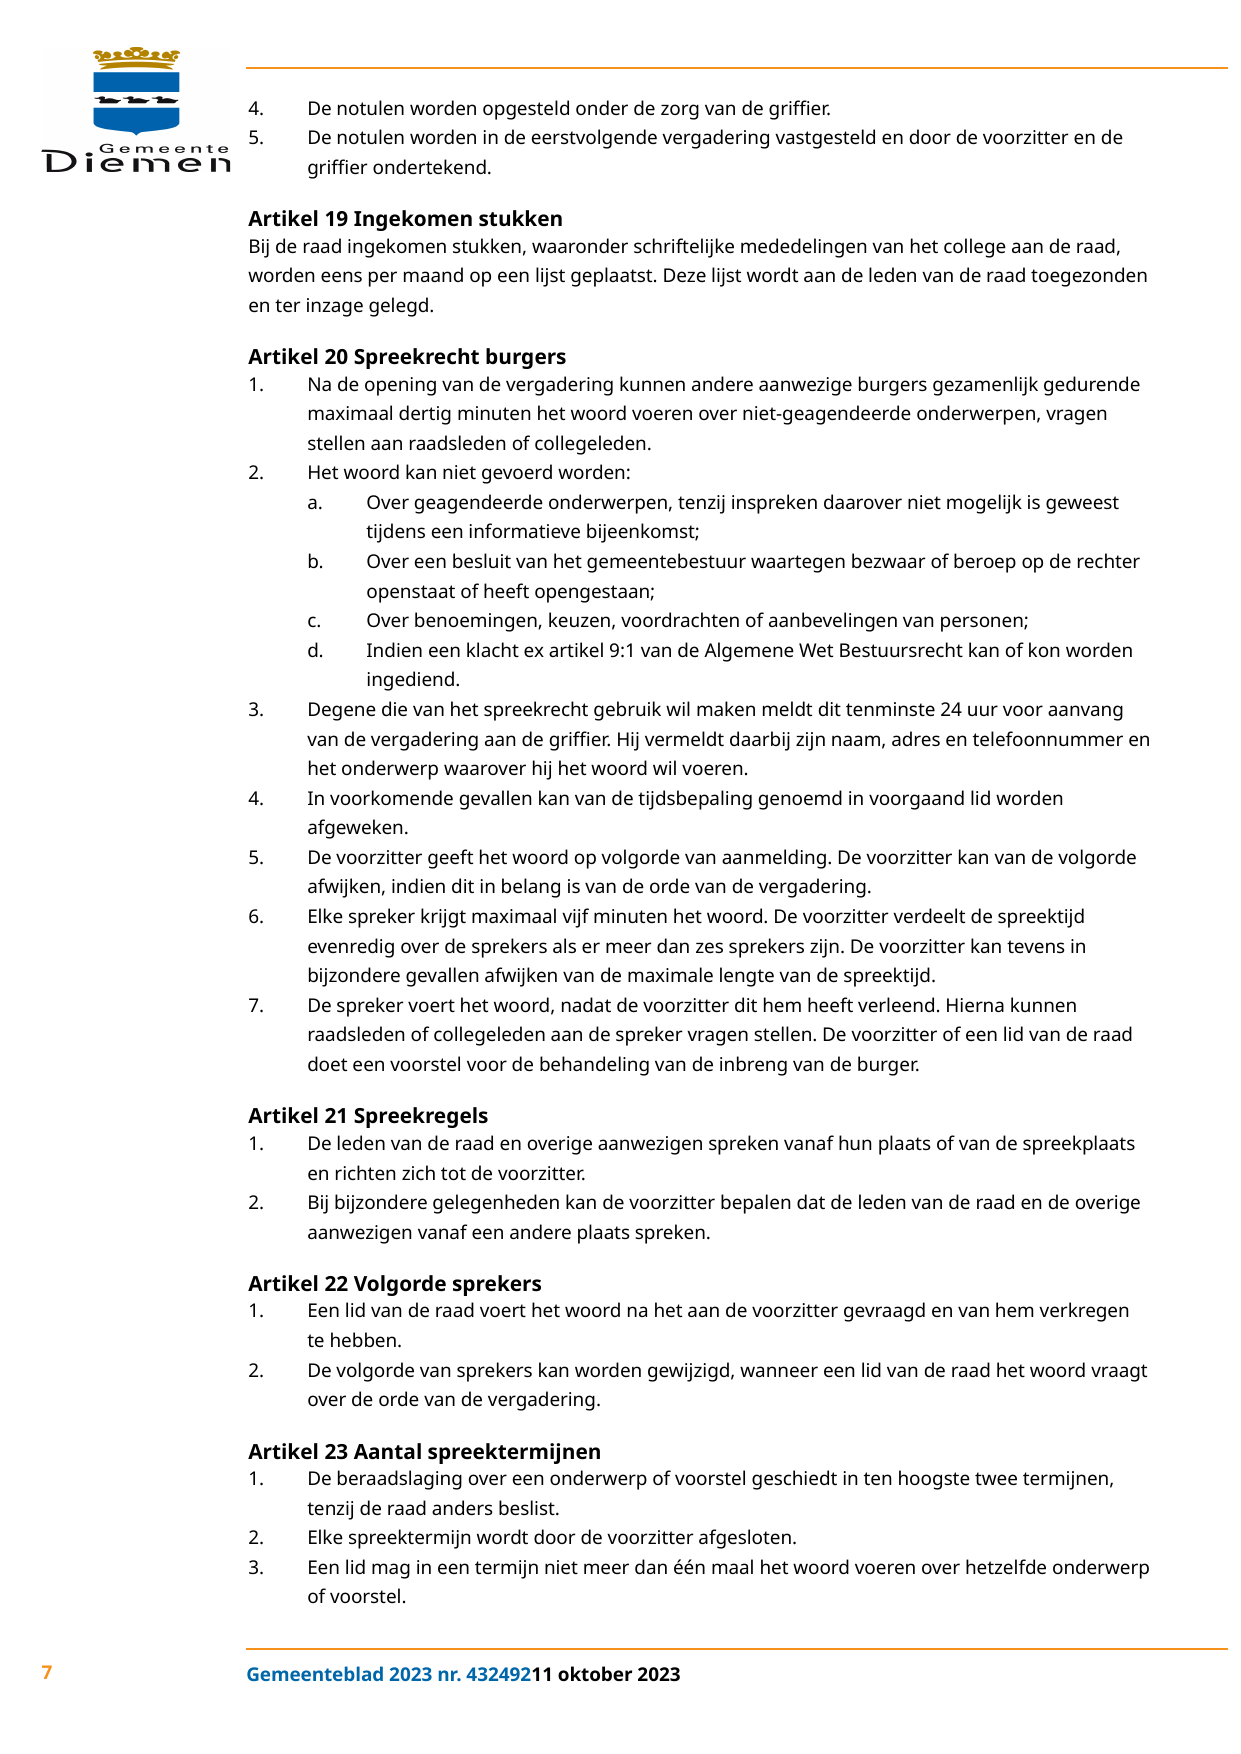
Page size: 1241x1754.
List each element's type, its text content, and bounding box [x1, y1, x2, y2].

list In voorkomende gevallen kan van de tijdsbepaling genoemd in voorgaand lid worden afgeweken. [248, 785, 1152, 840]
text Artikel 23 Aantal spreektermijnen [248, 1437, 1152, 1465]
list De notulen worden in de eerstvolgende vergadering vastgesteld en door de voorzitter en de griffier ondertekend. [248, 124, 1152, 180]
list Over een besluit van het gemeentebestuur waartegen bezwaar of beroep op de rechter openstaat of heeft opengestaan; [307, 548, 1152, 604]
text Artikel 19 Ingekomen stukken [248, 204, 1152, 233]
list Indien een klacht ex artikel 9:1 van de Algemene Wet Bestuursrecht kan of kon worden ingediend. [307, 637, 1152, 692]
list Elke spreker krijgt maximaal vijf minuten het woord. De voorzitter verdeelt de spreektijd evenredig over de sprekers als er meer dan zes sprekers zijn. De voorzitter kan tevens in bijzondere gevallen afwijken van de maximale lengte van de spreektijd. [248, 903, 1152, 988]
list Een lid van de raad voert het woord na het aan de voorzitter gevraagd en van hem verkregen te hebben. [248, 1298, 1152, 1353]
list De beraadslaging over een onderwerp of voorstel geschiedt in ten hoogste twee termijnen, tenzij de raad anders beslist. [248, 1465, 1152, 1521]
list Over geagendeerde onderwerpen, tenzij inspreken daarover niet mogelijk is geweest tijdens een informatieve bijeenkomst; [307, 489, 1152, 544]
text Bij de raad ingekomen stukken, waaronder schriftelijke mededelingen van het college aan de raad, worden eens per maand op een lijst geplaatst. Deze lijst wordt aan de leden van de raad toegezonden en ter inzage gelegd. [248, 233, 1152, 318]
list Over benoemingen, keuzen, voordrachten of aanbevelingen van personen; [307, 607, 1152, 633]
list Na de opening van de vergadering kunnen andere aanwezige burgers gezamenlijk gedurende maximaal dertig minuten het woord voeren over niet-geagendeerde onderwerpen, vragen stellen aan raadsleden of collegeleden. [248, 371, 1152, 456]
text Artikel 20 Spreekrecht burgers [248, 342, 1152, 371]
list De voorzitter geeft het woord op volgorde van aanmelding. De voorzitter kan van de volgorde afwijken, indien dit in belang is van de orde van de vergadering. [248, 844, 1152, 899]
list De spreker voert het woord, nadat de voorzitter dit hem heeft verleend. Hierna kunnen raadsleden of collegeleden aan de spreker vragen stellen. De voorzitter of een lid van de raad doet een voorstel voor de behandeling van de inbreng van de burger. [248, 992, 1152, 1077]
text Artikel 22 Volgorde sprekers [248, 1269, 1152, 1298]
list De leden van de raad en overige aanwezigen spreken vanaf hun plaats of van de spreekplaats en richten zich tot de voorzitter. [248, 1130, 1152, 1185]
text Artikel 21 Spreekregels [248, 1102, 1152, 1130]
list Bij bijzondere gelegenheden kan de voorzitter bepalen dat de leden van de raad en de overige aanwezigen vanaf een andere plaats spreken. [248, 1189, 1152, 1244]
list Degene die van het spreekrecht gebruik wil maken meldt dit tenminste 24 uur voor aanvang van de vergadering aan de griffier. Hij vermeldt daarbij zijn naam, adres en telefoonnummer en het onderwerp waarover hij het woord wil voeren. [248, 696, 1152, 781]
list De notulen worden opgesteld onder de zorg van de griffier. [248, 95, 1152, 121]
picture [41, 47, 231, 172]
list Het woord kan niet gevoerd worden: [248, 459, 1152, 485]
list Een lid mag in een termijn niet meer dan één maal het woord voeren over hetzelfde onderwerp of voorstel. [248, 1554, 1152, 1609]
list Elke spreektermijn wordt door de voorzitter afgesloten. [248, 1524, 1152, 1550]
list De volgorde van sprekers kan worden gewijzigd, wanneer een lid van de raad het woord vraagt over de orde van de vergadering. [248, 1357, 1152, 1412]
